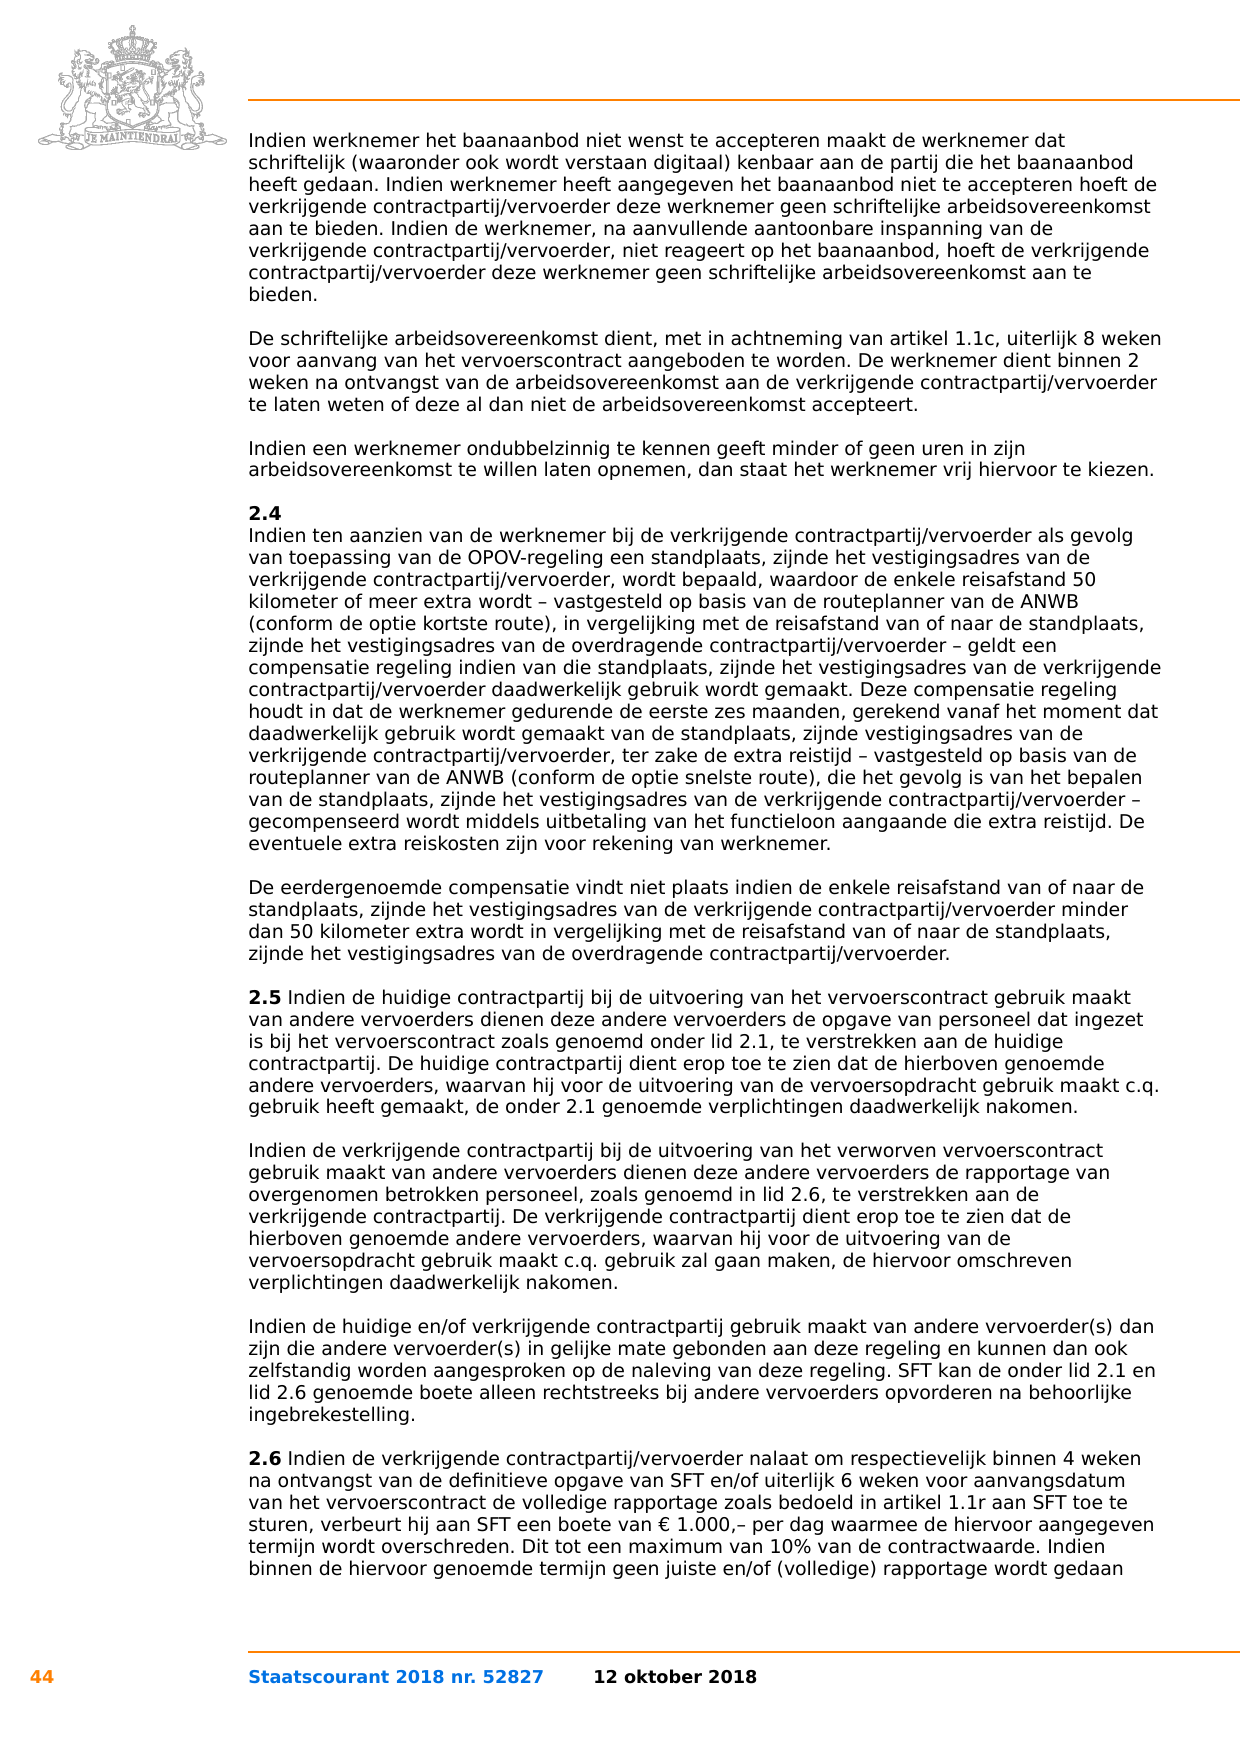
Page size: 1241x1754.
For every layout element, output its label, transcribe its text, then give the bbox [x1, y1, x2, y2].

text 2.5 Indien de huidige contractpartij bij de uitvoering van het vervoerscontract gebruik maakt van andere vervoerders dienen deze andere vervoerders de opgave van personeel dat ingezet is bij het vervoerscontract zoals genoemd onder lid 2.1, te verstrekken aan de huidige contractpartij. De huidige contractpartij dient erop toe te zien dat de hierboven genoemde andere vervoerders, waarvan hij voor de uitvoering van de vervoersopdracht gebruik maakt c.q. gebruik heeft gemaakt, de onder 2.1 genoemde verplichtingen daadwerkelijk nakomen. [248, 987, 1163, 1118]
text Indien ten aanzien van de werknemer bij de verkrijgende contractpartij/vervoerder als gevolg van toepassing van de OPOV-regeling een standplaats, zijnde het vestigingsadres van de verkrijgende contractpartij/vervoerder, wordt bepaald, waardoor de enkele reisafstand 50 kilometer of meer extra wordt – vastgesteld op basis van de routeplanner van de ANWB (conform de optie kortste route), in vergelijking met de reisafstand van of naar de standplaats, zijnde het vestigingsadres van de overdragende contractpartij/vervoerder – geldt een compensatie regeling indien van die standplaats, zijnde het vestigingsadres van de verkrijgende contractpartij/vervoerder daadwerkelijk gebruik wordt gemaakt. Deze compensatie regeling houdt in dat de werknemer gedurende de eerste zes maanden, gerekend vanaf het moment dat daadwerkelijk gebruik wordt gemaakt van de standplaats, zijnde vestigingsadres van de verkrijgende contractpartij/vervoerder, ter zake de extra reistijd – vastgesteld op basis van de routeplanner van de ANWB (conform de optie snelste route), die het gevolg is van het bepalen van de standplaats, zijnde het vestigingsadres van de verkrijgende contractpartij/vervoerder – gecompenseerd wordt middels uitbetaling van het functieloon aangaande die extra reistijd. De eventuele extra reiskosten zijn voor rekening van werknemer. [248, 525, 1163, 855]
text 2.4 [248, 503, 1163, 525]
text Indien de verkrijgende contractpartij bij de uitvoering van het verworven vervoerscontract gebruik maakt van andere vervoerders dienen deze andere vervoerders de rapportage van overgenomen betrokken personeel, zoals genoemd in lid 2.6, te verstrekken aan de verkrijgende contractpartij. De verkrijgende contractpartij dient erop toe te zien dat de hierboven genoemde andere vervoerders, waarvan hij voor de uitvoering van de vervoersopdracht gebruik maakt c.q. gebruik zal gaan maken, de hiervoor omschreven verplichtingen daadwerkelijk nakomen. [248, 1140, 1163, 1294]
text De schriftelijke arbeidsovereenkomst dient, met in achtneming van artikel 1.1c, uiterlijk 8 weken voor aanvang van het vervoerscontract aangeboden te worden. De werknemer dient binnen 2 weken na ontvangst van de arbeidsovereenkomst aan de verkrijgende contractpartij/vervoerder te laten weten of deze al dan niet de arbeidsovereenkomst accepteert. [248, 328, 1163, 416]
text 2.6 Indien de verkrijgende contractpartij/vervoerder nalaat om respectievelijk binnen 4 weken na ontvangst van de definitieve opgave van SFT en/of uiterlijk 6 weken voor aanvangsdatum van het vervoerscontract de volledige rapportage zoals bedoeld in artikel 1.1r aan SFT toe te sturen, verbeurt hij aan SFT een boete van € 1.000,– per dag waarmee de hiervoor aangegeven termijn wordt overschreden. Dit tot een maximum van 10% van de contractwaarde. Indien binnen de hiervoor genoemde termijn geen juiste en/of (volledige) rapportage wordt gedaan [248, 1448, 1163, 1580]
text Indien de huidige en/of verkrijgende contractpartij gebruik maakt van andere vervoerder(s) dan zijn die andere vervoerder(s) in gelijke mate gebonden aan deze regeling en kunnen dan ook zelfstandig worden aangesproken op de naleving van deze regeling. SFT kan de onder lid 2.1 en lid 2.6 genoemde boete alleen rechtstreeks bij andere vervoerders opvorderen na behoorlijke ingebrekestelling. [248, 1316, 1163, 1426]
picture [38, 25, 227, 150]
text De eerdergenoemde compensatie vindt niet plaats indien de enkele reisafstand van of naar de standplaats, zijnde het vestigingsadres van de verkrijgende contractpartij/vervoerder minder dan 50 kilometer extra wordt in vergelijking met de reisafstand van of naar de standplaats, zijnde het vestigingsadres van de overdragende contractpartij/vervoerder. [248, 877, 1163, 965]
text Indien werknemer het baanaanbod niet wenst te accepteren maakt de werknemer dat schriftelijk (waaronder ook wordt verstaan digitaal) kenbaar aan de partij die het baanaanbod heeft gedaan. Indien werknemer heeft aangegeven het baanaanbod niet te accepteren hoeft de verkrijgende contractpartij/vervoerder deze werknemer geen schriftelijke arbeidsovereenkomst aan te bieden. Indien de werknemer, na aanvullende aantoonbare inspanning van de verkrijgende contractpartij/vervoerder, niet reageert op het baanaanbod, hoeft de verkrijgende contractpartij/vervoerder deze werknemer geen schriftelijke arbeidsovereenkomst aan te bieden. [248, 130, 1163, 306]
text Indien een werknemer ondubbelzinnig te kennen geeft minder of geen uren in zijn arbeidsovereenkomst te willen laten opnemen, dan staat het werknemer vrij hiervoor te kiezen. [248, 437, 1163, 481]
